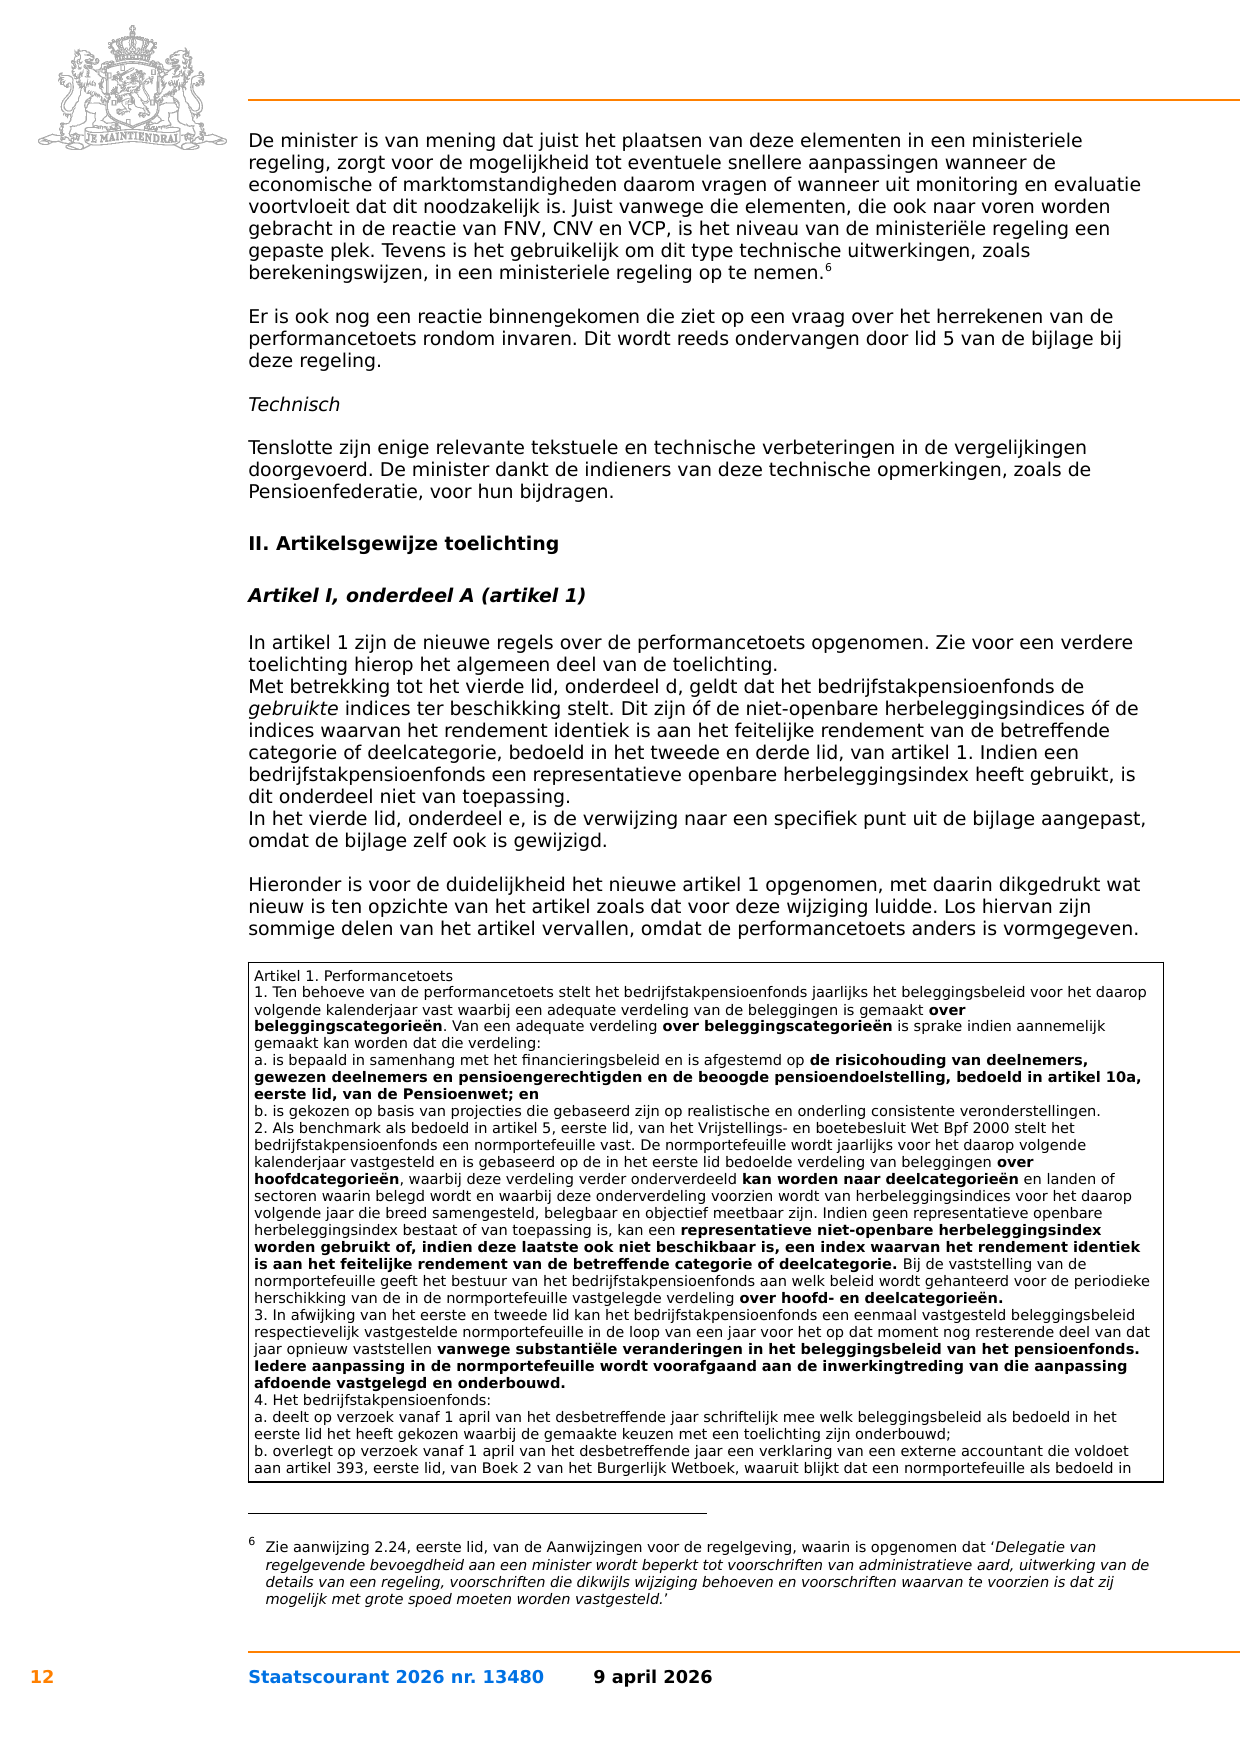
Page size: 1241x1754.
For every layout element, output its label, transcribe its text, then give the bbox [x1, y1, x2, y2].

text In het vierde lid, onderdeel e, is de verwijzing naar een specifiek punt uit de bijlage aangepast, omdat de bijlage zelf ook is gewijzigd. [248, 808, 1163, 852]
text Zie aanwijzing 2.24, eerste lid, van de Aanwijzingen voor de regelgeving, waarin is opgenomen dat ‘Delegatie van regelgevende bevoegdheid aan een minister wordt beperkt tot voorschriften van administratieve aard, uitwerking van de details van een regeling, voorschriften die dikwijls wijziging behoeven en voorschriften waarvan te voorzien is dat zij mogelijk met grote spoed moeten worden vastgesteld.’ [248, 1535, 1163, 1608]
text Er is ook nog een reactie binnengekomen die ziet op een vraag over het herrekenen van de performancetoets rondom invaren. Dit wordt reeds ondervangen door lid 5 van de bijlage bij deze regeling. [248, 306, 1163, 372]
text Tenslotte zijn enige relevante tekstuele en technische verbeteringen in de vergelijkingen doorgevoerd. De minister dankt de indieners van deze technische opmerkingen, zoals de Pensioenfederatie, voor hun bijdragen. [248, 437, 1163, 503]
text De minister is van mening dat juist het plaatsen van deze elementen in een ministeriele regeling, zorgt voor de mogelijkheid tot eventuele snellere aanpassingen wanneer de economische of marktomstandigheden daarom vragen of wanneer uit monitoring en evaluatie voortvloeit dat dit noodzakelijk is. Juist vanwege die elementen, die ook naar voren worden gebracht in de reactie van FNV, CNV en VCP, is het niveau van de ministeriële regeling een gepaste plek. Tevens is het gebruikelijk om dit type technische uitwerkingen, zoals berekeningswijzen, in een ministeriele regeling op te nemen. [248, 130, 1163, 284]
text Met betrekking tot het vierde lid, onderdeel d, geldt dat het bedrijfstakpensioenfonds de gebruikte indices ter beschikking stelt. Dit zijn óf de niet-openbare herbeleggingsindices óf de indices waarvan het rendement identiek is aan het feitelijke rendement van de betreffende categorie of deelcategorie, bedoeld in het tweede en derde lid, van artikel 1. Indien een bedrijfstakpensioenfonds een representatieve openbare herbeleggingsindex heeft gebruikt, is dit onderdeel niet van toepassing. [248, 676, 1163, 808]
table_header Artikel 1. Performancetoets 1. Ten behoeve van de performancetoets stelt het bedrijfstakpensioenfonds jaarlijks het beleggingsbeleid voor het daarop volgende kalenderjaar vast waarbij een adequate verdeling van de beleggingen is gemaakt over beleggingscategorieën. Van een adequate verdeling over beleggingscategorieën is sprake indien aannemelijk gemaakt kan worden dat die verdeling: a. is bepaald in samenhang met het financieringsbeleid en is afgestemd op de risicohouding van deelnemers, gewezen deelnemers en pensioengerechtigden en de beoogde pensioendoelstelling, bedoeld in artikel 10a, eerste lid, van de Pensioenwet; en b. is gekozen op basis van projecties die gebaseerd zijn op realistische en onderling consistente veronderstellingen. 2. Als benchmark als bedoeld in artikel 5, eerste lid, van het Vrijstellings- en boetebesluit Wet Bpf 2000 stelt het bedrijfstakpensioenfonds een normportefeuille vast. De normportefeuille wordt jaarlijks voor het daarop volgende kalenderjaar vastgesteld en is gebaseerd op de in het eerste lid bedoelde verdeling van beleggingen over hoofdcategorieën, waarbij deze verdeling verder onderverdeeld kan worden naar deelcategorieën en landen of sectoren waarin belegd wordt en waarbij deze onderverdeling voorzien wordt van herbeleggingsindices voor het daarop volgende jaar die breed samengesteld, belegbaar en objectief meetbaar zijn. Indien geen representatieve openbare herbeleggingsindex bestaat of van toepassing is, kan een representatieve niet-openbare herbeleggingsindex worden gebruikt of, indien deze laatste ook niet beschikbaar is, een index waarvan het rendement identiek is aan het feitelijke rendement van de betreffende categorie of deelcategorie. Bij de vaststelling van de normportefeuille geeft het bestuur van het bedrijfstakpensioenfonds aan welk beleid wordt gehanteerd voor de periodieke herschikking van de in de normportefeuille vastgelegde verdeling over hoofd- en deelcategorieën. 3. In afwijking van het eerste en tweede lid kan het bedrijfstakpensioenfonds een eenmaal vastgesteld beleggingsbeleid respectievelijk vastgestelde normportefeuille in de loop van een jaar voor het op dat moment nog resterende deel van dat jaar opnieuw vaststellen vanwege substantiële veranderingen in het beleggingsbeleid van het pensioenfonds. Iedere aanpassing in de normportefeuille wordt voorafgaand aan de inwerkingtreding van die aanpassing afdoende vastgelegd en onderbouwd. 4. Het bedrijfstakpensioenfonds: a. deelt op verzoek vanaf 1 april van het desbetreffende jaar schriftelijk mee welk beleggingsbeleid als bedoeld in het eerste lid het heeft gekozen waarbij de gemaakte keuzen met een toelichting zijn onderbouwd; b. overlegt op verzoek vanaf 1 april van het desbetreffende jaar een verklaring van een externe accountant die voldoet aan artikel 393, eerste lid, van Boek 2 van het Burgerlijk Wetboek, waaruit blijkt dat een normportefeuille als bedoeld in [249, 963, 1163, 1481]
subtitle Artikel I, onderdeel A (artikel 1) [248, 585, 1163, 607]
text Hieronder is voor de duidelijkheid het nieuwe artikel 1 opgenomen, met daarin dikgedrukt wat nieuw is ten opzichte van het artikel zoals dat voor deze wijziging luidde. Los hiervan zijn sommige delen van het artikel vervallen, omdat de performancetoets anders is vormgegeven. [248, 874, 1163, 940]
text In artikel 1 zijn de nieuwe regels over de performancetoets opgenomen. Zie voor een verdere toelichting hierop het algemeen deel van de toelichting. [248, 632, 1163, 676]
subtitle II. Artikelsgewijze toelichting [248, 533, 1163, 555]
picture [38, 25, 227, 150]
subtitle Technisch [248, 393, 1163, 415]
